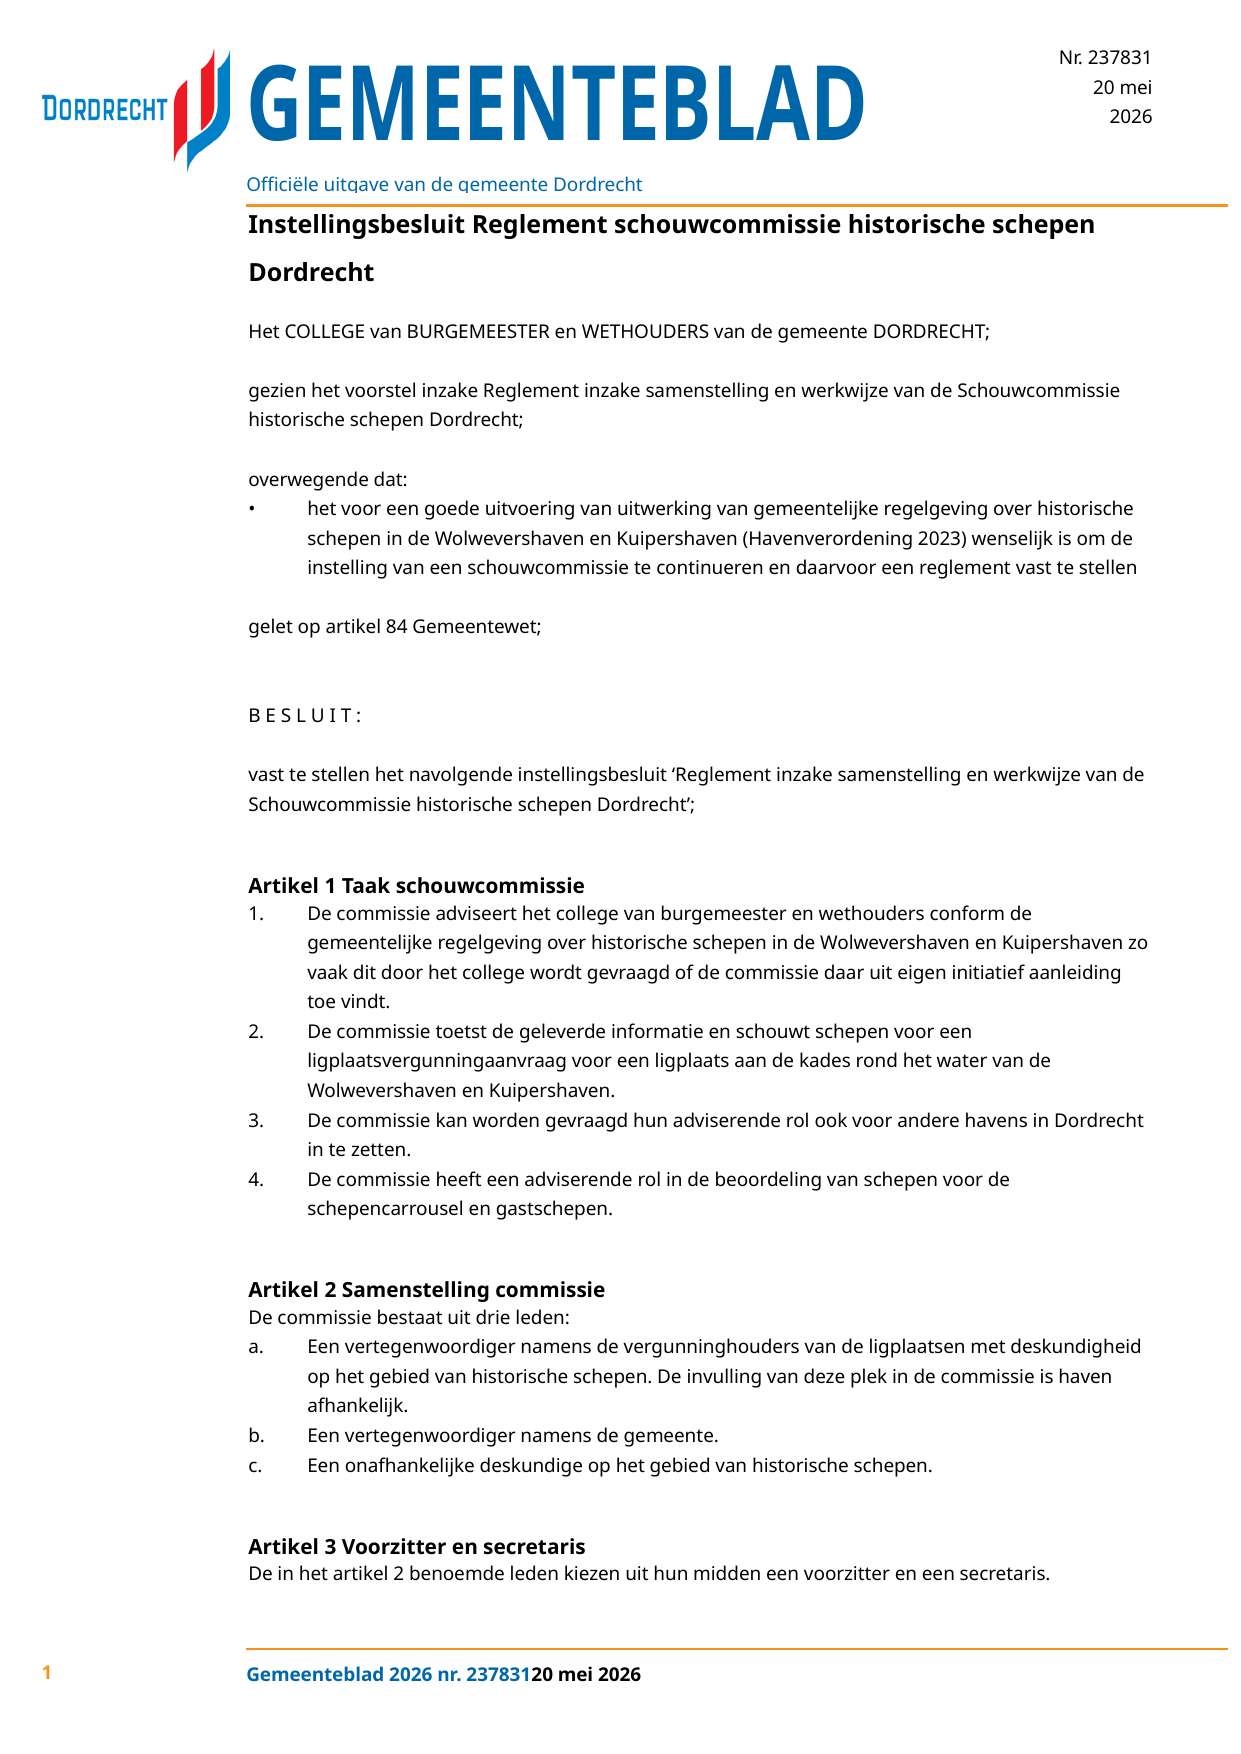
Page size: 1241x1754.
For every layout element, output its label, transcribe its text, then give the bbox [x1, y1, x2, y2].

text Artikel 1 Taak schouwcommissie [248, 871, 1152, 900]
text gelet op artikel 84 Gemeentewet; [248, 614, 1152, 639]
text Het COLLEGE van BURGEMEESTER en WETHOUDERS van de gemeente DORDRECHT; [248, 318, 1152, 344]
list Een vertegenwoordiger namens de gemeente. [248, 1422, 1152, 1448]
list het voor een goede uitvoering van uitwerking van gemeentelijke regelgeving over historische schepen in de Wolwevershaven en Kuipershaven (Havenverordening 2023) wenselijk is om de instelling van een schouwcommissie te continueren en daarvoor een reglement vast te stellen [248, 495, 1152, 580]
text B E S L U I T : [248, 702, 1152, 728]
text De in het artikel 2 benoemde leden kiezen uit hun midden een voorzitter en een secretaris. [248, 1560, 1152, 1586]
text Artikel 3 Voorzitter en secretaris [248, 1532, 1152, 1560]
text Instellingsbesluit Reglement schouwcommissie historische schepen Dordrecht [248, 207, 1152, 288]
list Een onafhankelijke deskundige op het gebied van historische schepen. [248, 1452, 1152, 1478]
list De commissie toetst de geleverde informatie en schouwt schepen voor een ligplaatsvergunningaanvraag voor een ligplaats aan de kades rond het water van de Wolwevershaven en Kuipershaven. [248, 1018, 1152, 1103]
text vast te stellen het navolgende instellingsbesluit ‘Reglement inzake samenstelling en werkwijze van de Schouwcommissie historische schepen Dordrecht’; [248, 762, 1152, 817]
text overwegende dat: [248, 466, 1152, 492]
text gezien het voorstel inzake Reglement inzake samenstelling en werkwijze van de Schouwcommissie historische schepen Dordrecht; [248, 377, 1152, 432]
text Artikel 2 Samenstelling commissie [248, 1276, 1152, 1304]
list De commissie heeft een adviserende rol in de beoordeling van schepen voor de schepencarrousel en gastschepen. [248, 1166, 1152, 1221]
list De commissie kan worden gevraagd hun adviserende rol ook voor andere havens in Dordrecht in te zetten. [248, 1107, 1152, 1162]
text De commissie bestaat uit drie leden: [248, 1304, 1152, 1330]
list De commissie adviseert het college van burgemeester en wethouders conform de gemeentelijke regelgeving over historische schepen in de Wolwevershaven en Kuipershaven zo vaak dit door het college wordt gevraagd of de commissie daar uit eigen initiatief aanleiding toe vindt. [248, 900, 1152, 1014]
picture [41, 47, 231, 172]
list Een vertegenwoordiger namens de vergunninghouders van de ligplaatsen met deskundigheid op het gebied van historische schepen. De invulling van deze plek in de commissie is haven afhankelijk. [248, 1333, 1152, 1418]
